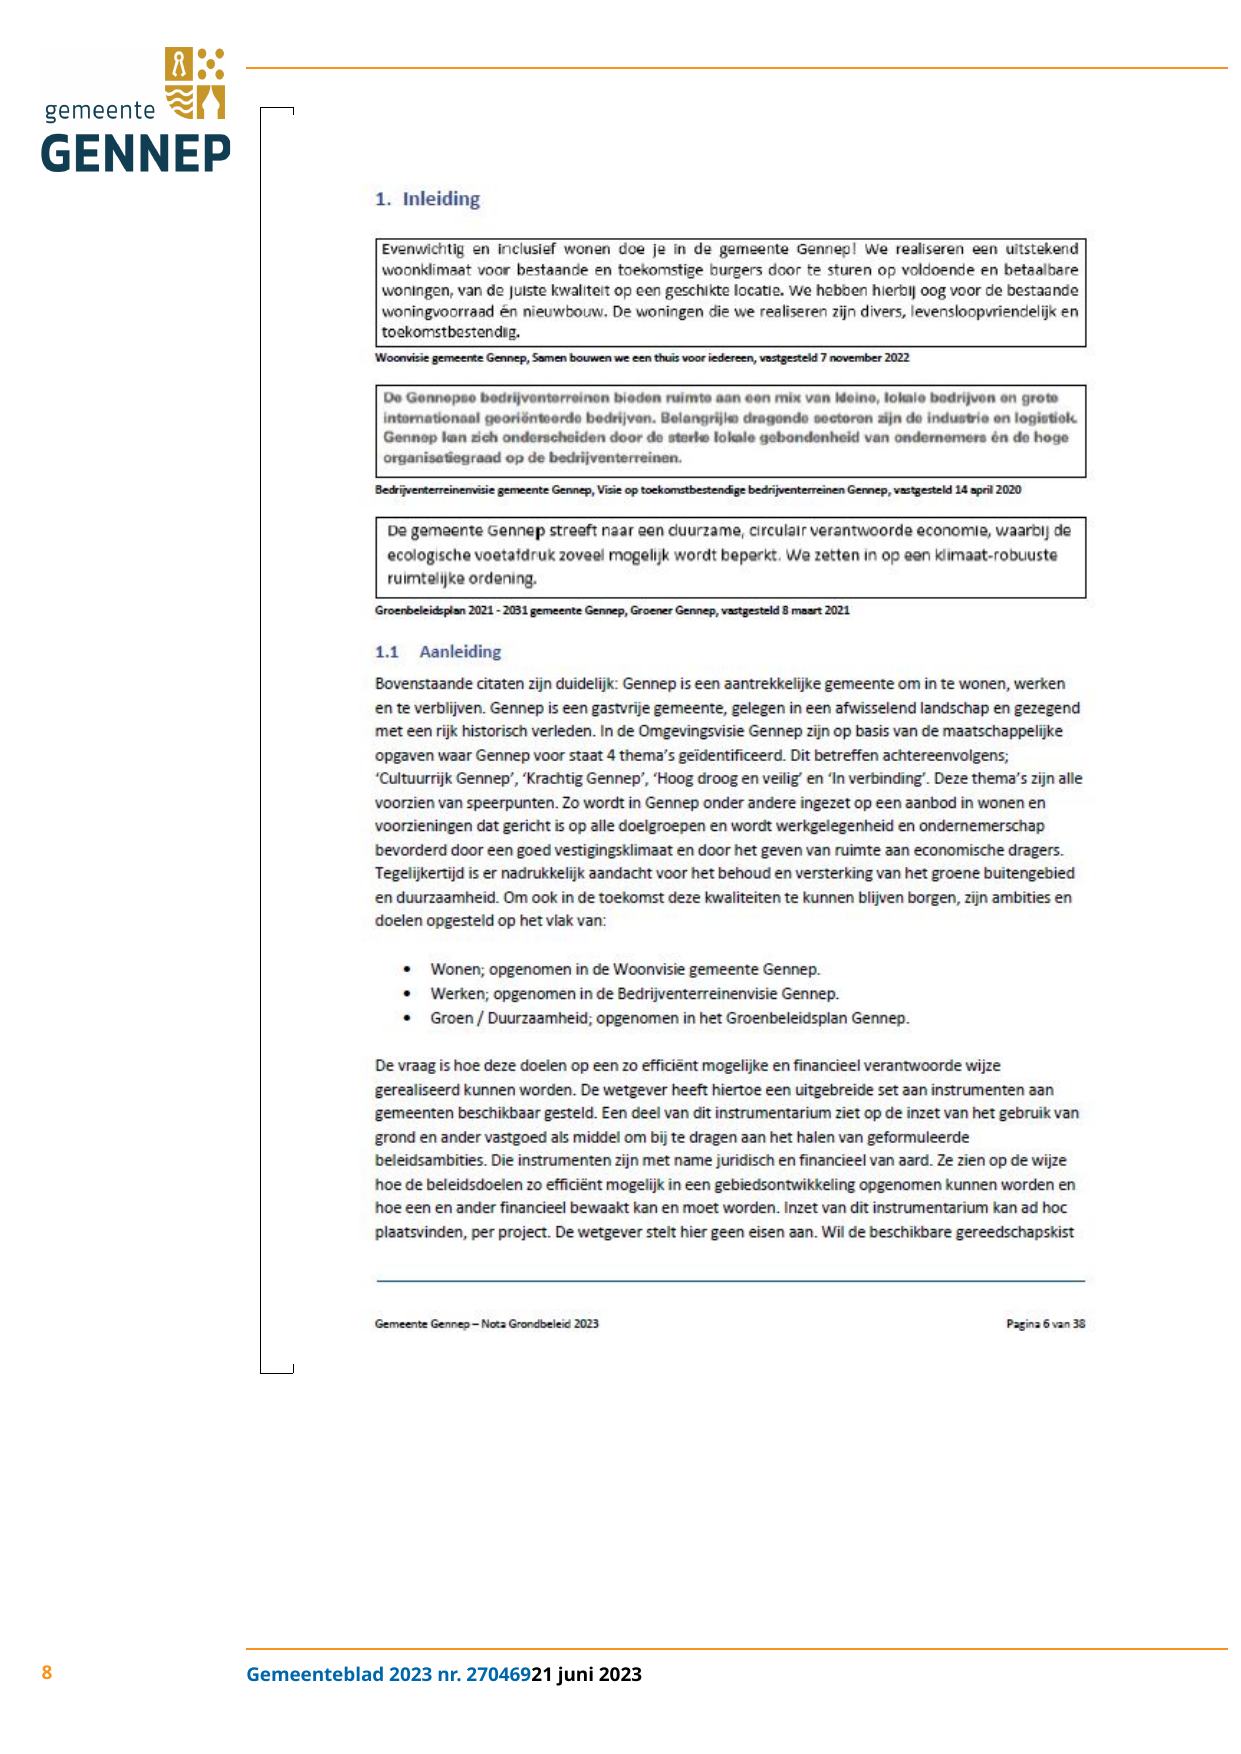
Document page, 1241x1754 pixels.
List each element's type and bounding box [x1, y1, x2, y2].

picture [268, 115, 1173, 1364]
picture [41, 47, 231, 172]
